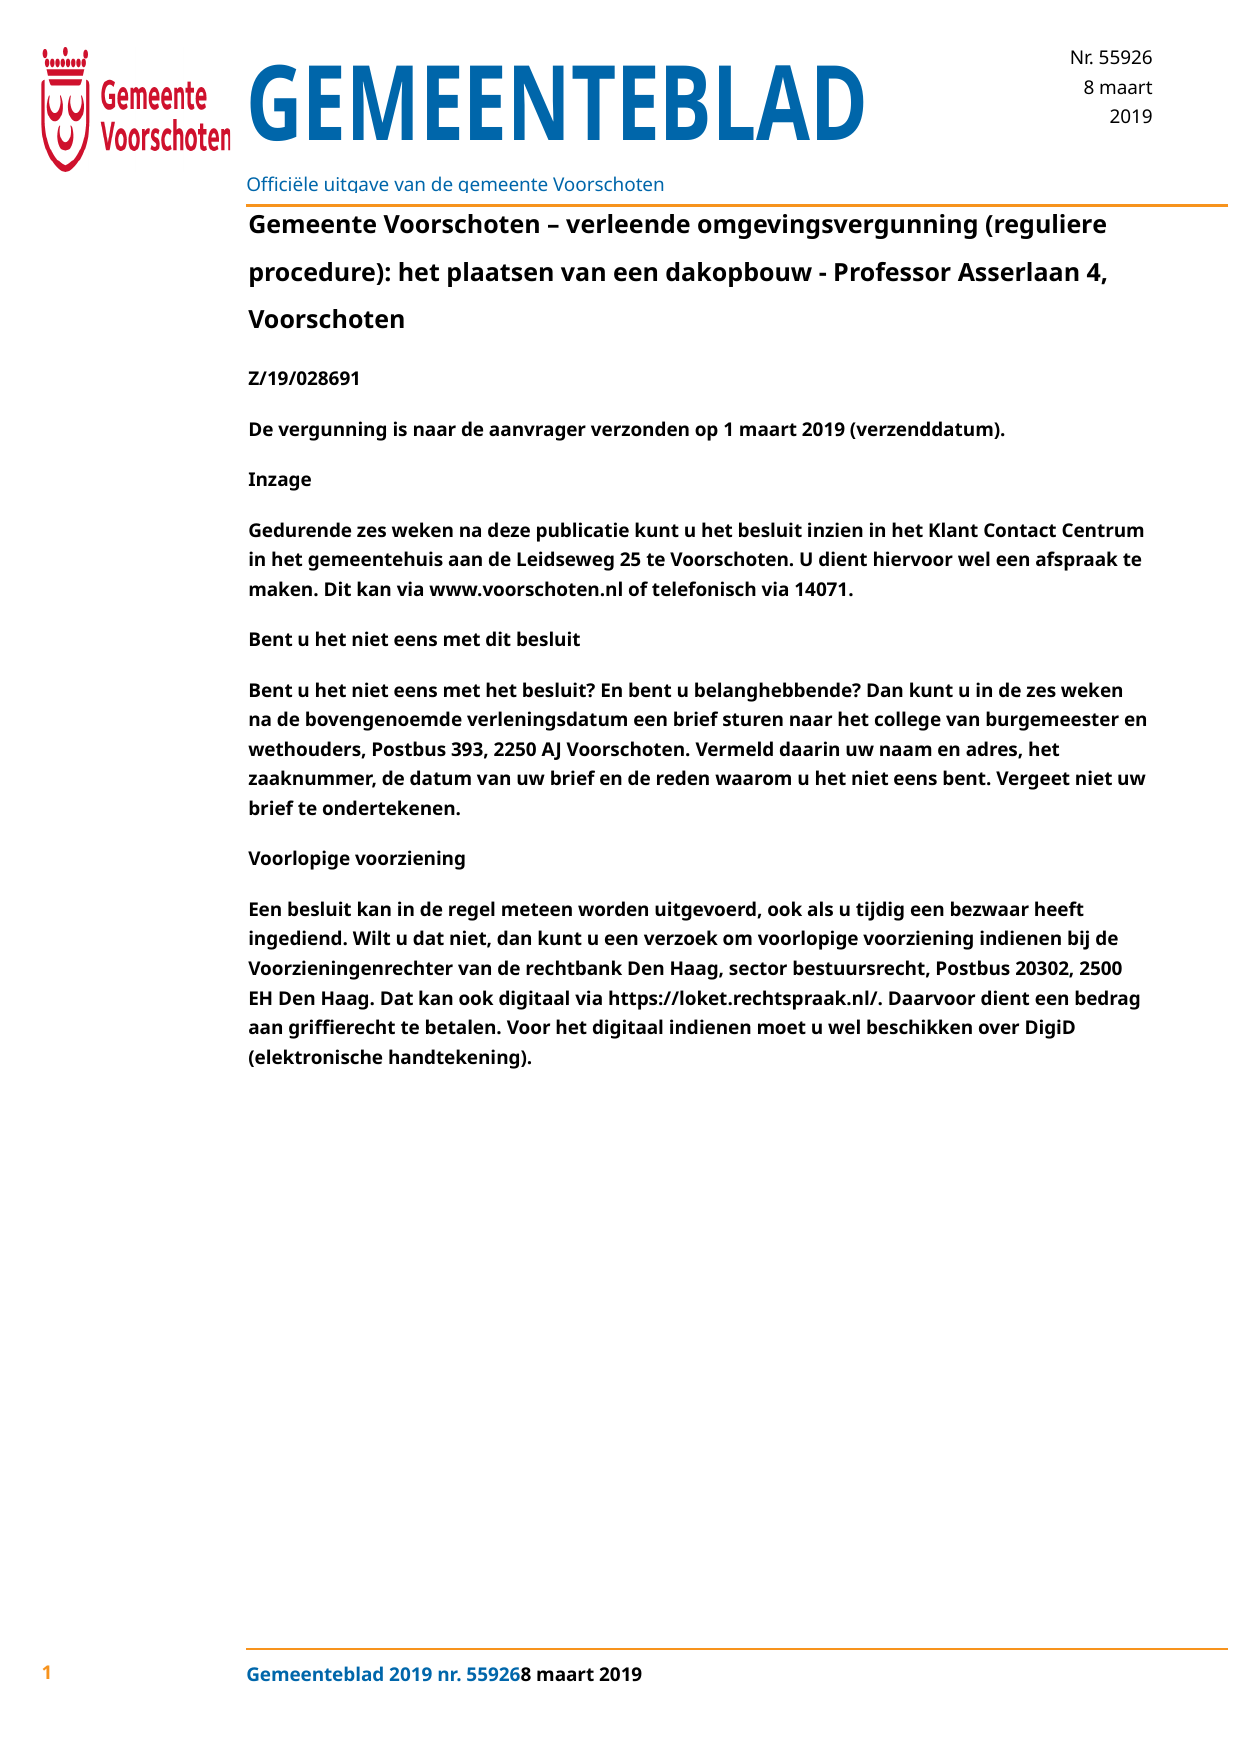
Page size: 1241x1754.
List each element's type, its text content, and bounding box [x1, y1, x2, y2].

text Een besluit kan in de regel meteen worden uitgevoerd, ook als u tijdig een bezwaar heeft ingediend. Wilt u dat niet, dan kunt u een verzoek om voorlopige voorziening indienen bij de Voorzieningenrechter van de rechtbank Den Haag, sector bestuursrecht, Postbus 20302, 2500 EH Den Haag. Dat kan ook digitaal via https://loket.rechtspraak.nl/. Daarvoor dient een bedrag aan griffierecht te betalen. Voor het digitaal indienen moet u wel beschikken over DigiD (elektronische handtekening). [248, 896, 1152, 1069]
text De vergunning is naar de aanvrager verzonden op 1 maart 2019 (verzenddatum). [248, 416, 1152, 442]
text Z/19/028691 [248, 366, 1152, 391]
text Bent u het niet eens met het besluit? En bent u belanghebbende? Dan kunt u in de zes weken na de bovengenoemde verleningsdatum een brief sturen naar het college van burgemeester en wethouders, Postbus 393, 2250 AJ Voorschoten. Vermeld daarin uw naam en adres, het zaaknummer, de datum van uw brief en de reden waarom u het niet eens bent. Vergeet niet uw brief te ondertekenen. [248, 677, 1152, 821]
picture [41, 47, 231, 172]
text Gemeente Voorschoten – verleende omgevingsvergunning (reguliere procedure): het plaatsen van een dakopbouw - Professor Asserlaan 4, Voorschoten [248, 207, 1152, 336]
text Inzage [248, 466, 1152, 492]
text Bent u het niet eens met dit besluit [248, 626, 1152, 652]
text Voorlopige voorziening [248, 846, 1152, 871]
text Gedurende zes weken na deze publicatie kunt u het besluit inzien in het Klant Contact Centrum in het gemeentehuis aan de Leidseweg 25 te Voorschoten. U dient hiervoor wel een afspraak te maken. Dit kan via www.voorschoten.nl of telefonisch via 14071. [248, 517, 1152, 602]
